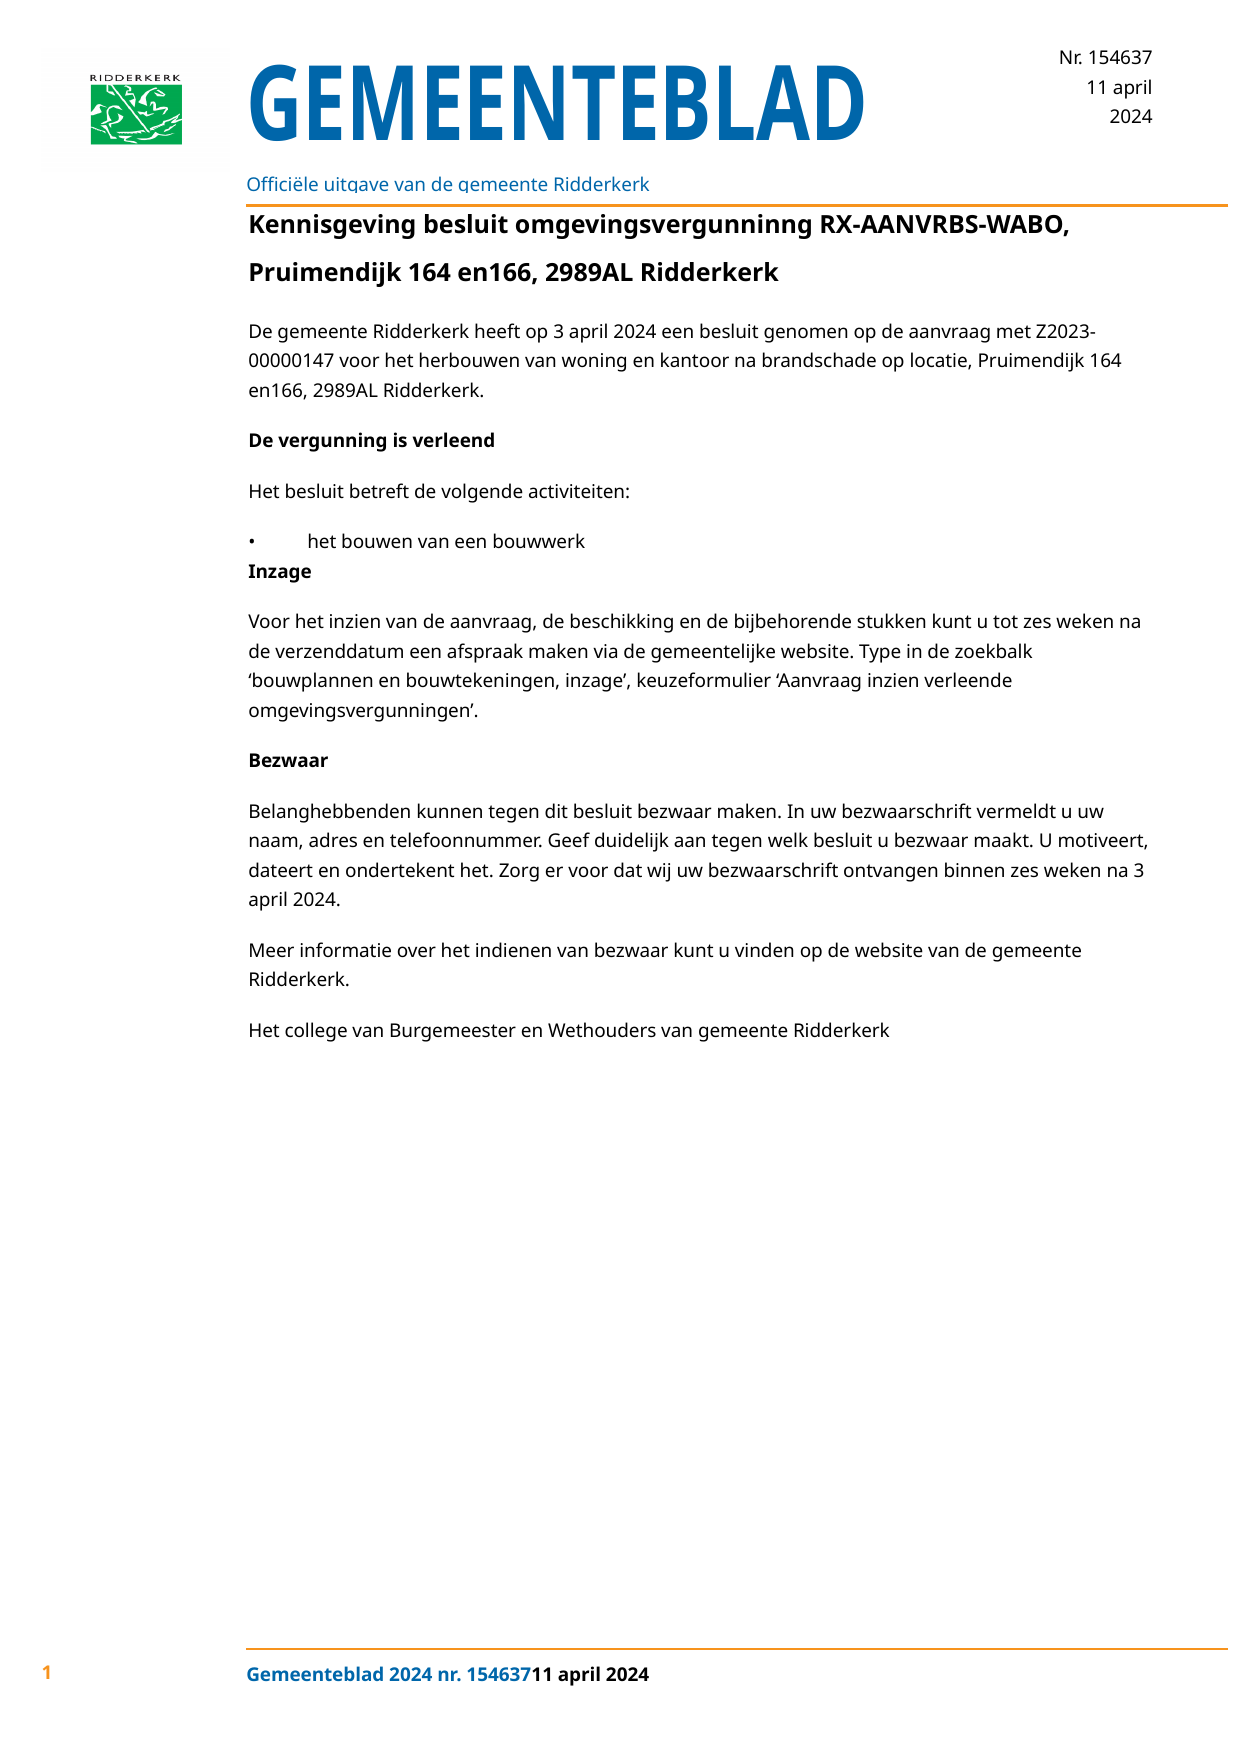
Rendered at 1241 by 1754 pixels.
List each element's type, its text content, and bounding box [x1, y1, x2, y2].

text Inzage [248, 558, 1152, 584]
text Het besluit betreft de volgende activiteiten: [248, 478, 1152, 504]
list het bouwen van een bouwwerk [248, 528, 1152, 554]
text Kennisgeving besluit omgevingsvergunninng RX-AANVRBS-WABO, Pruimendijk 164 en166, 2989AL Ridderkerk [248, 207, 1152, 288]
text Het college van Burgemeester en Wethouders van gemeente Ridderkerk [248, 1017, 1152, 1043]
text De vergunning is verleend [248, 427, 1152, 453]
text Belanghebbenden kunnen tegen dit besluit bezwaar maken. In uw bezwaarschrift vermeldt u uw naam, adres en telefoonnummer. Geef duidelijk aan tegen welk besluit u bezwaar maakt. U motiveert, dateert en ondertekent het. Zorg er voor dat wij uw bezwaarschrift ontvangen binnen zes weken na 3 april 2024. [248, 798, 1152, 912]
text De gemeente Ridderkerk heeft op 3 april 2024 een besluit genomen op de aanvraag met Z2023-00000147 voor het herbouwen van woning en kantoor na brandschade op locatie, Pruimendijk 164 en166, 2989AL Ridderkerk. [248, 318, 1152, 403]
text Meer informatie over het indienen van bezwaar kunt u vinden op de website van de gemeente Ridderkerk. [248, 937, 1152, 992]
text Voor het inzien van de aanvraag, de beschikking en de bijbehorende stukken kunt u tot zes weken na de verzenddatum een afspraak maken via de gemeentelijke website. Type in de zoekbalk ‘bouwplannen en bouwtekeningen, inzage’, keuzeformulier ‘Aanvraag inzien verleende omgevingsvergunningen’. [248, 608, 1152, 723]
text Bezwaar [248, 747, 1152, 773]
picture [41, 47, 231, 172]
